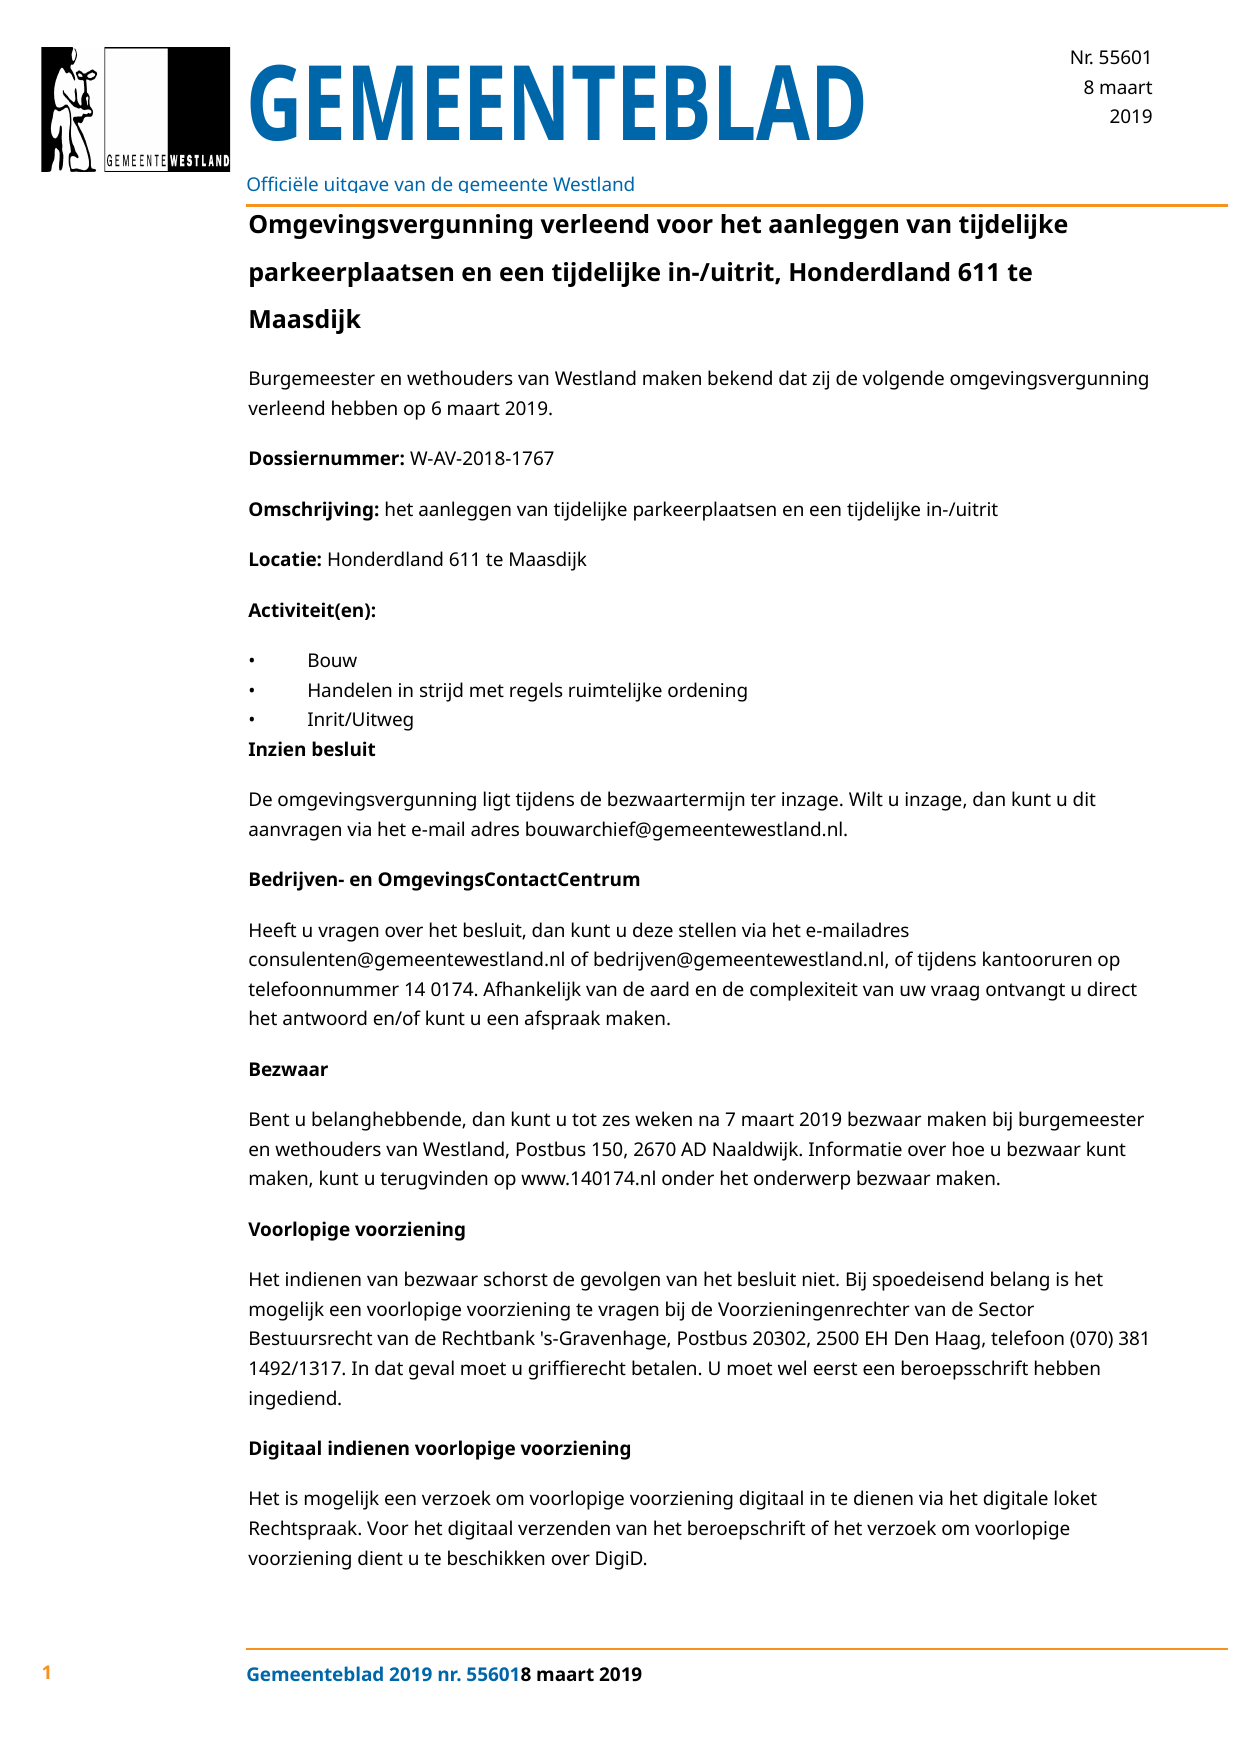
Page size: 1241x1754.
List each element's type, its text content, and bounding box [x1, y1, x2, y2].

text Bezwaar [248, 1056, 1152, 1082]
text Het is mogelijk een verzoek om voorlopige voorziening digitaal in te dienen via het digitale loket Rechtspraak. Voor het digitaal verzenden van het beroepschrift of het verzoek om voorlopige voorziening dient u te beschikken over DigiD. [248, 1486, 1152, 1570]
text Inzien besluit [248, 736, 1152, 762]
text Burgemeester en wethouders van Westland maken bekend dat zij de volgende omgevingsvergunning verleend hebben op 6 maart 2019. [248, 366, 1152, 421]
text Dossiernummer: W-AV-2018-1767 [248, 446, 1152, 471]
text Locatie: Honderdland 611 te Maasdijk [248, 546, 1152, 572]
text Omschrijving: het aanleggen van tijdelijke parkeerplaatsen en een tijdelijke in-/uitrit [248, 496, 1152, 522]
text Digitaal indienen voorlopige voorziening [248, 1435, 1152, 1461]
text Heeft u vragen over het besluit, dan kunt u deze stellen via het e-mailadres consulenten@gemeentewestland.nl of bedrijven@gemeentewestland.nl, of tijdens kantooruren op telefoonnummer 14 0174. Afhankelijk van de aard en de complexiteit van uw vraag ontvangt u direct het antwoord en/of kunt u een afspraak maken. [248, 917, 1152, 1031]
text De omgevingsvergunning ligt tijdens de bezwaartermijn ter inzage. Wilt u inzage, dan kunt u dit aanvragen via het e-mail adres bouwarchief@gemeentewestland.nl. [248, 786, 1152, 842]
text Bent u belanghebbende, dan kunt u tot zes weken na 7 maart 2019 bezwaar maken bij burgemeester en wethouders van Westland, Postbus 150, 2670 AD Naaldwijk. Informatie over hoe u bezwaar kunt maken, kunt u terugvinden op www.140174.nl onder het onderwerp bezwaar maken. [248, 1106, 1152, 1191]
list Handelen in strijd met regels ruimtelijke ordening [248, 677, 1152, 702]
text Activiteit(en): [248, 597, 1152, 622]
text Voorlopige voorziening [248, 1216, 1152, 1242]
picture [41, 47, 231, 172]
list Inrit/Uitweg [248, 706, 1152, 732]
list Bouw [248, 647, 1152, 673]
text Omgevingsvergunning verleend voor het aanleggen van tijdelijke parkeerplaatsen en een tijdelijke in-/uitrit, Honderdland 611 te Maasdijk [248, 207, 1152, 336]
text Het indienen van bezwaar schorst de gevolgen van het besluit niet. Bij spoedeisend belang is het mogelijk een voorlopige voorziening te vragen bij de Voorzieningenrechter van de Sector Bestuursrecht van de Rechtbank 's-Gravenhage, Postbus 20302, 2500 EH Den Haag, telefoon (070) 381 1492/1317. In dat geval moet u griffierecht betalen. U moet wel eerst een beroepsschrift hebben ingediend. [248, 1266, 1152, 1410]
text Bedrijven- en OmgevingsContactCentrum [248, 866, 1152, 892]
